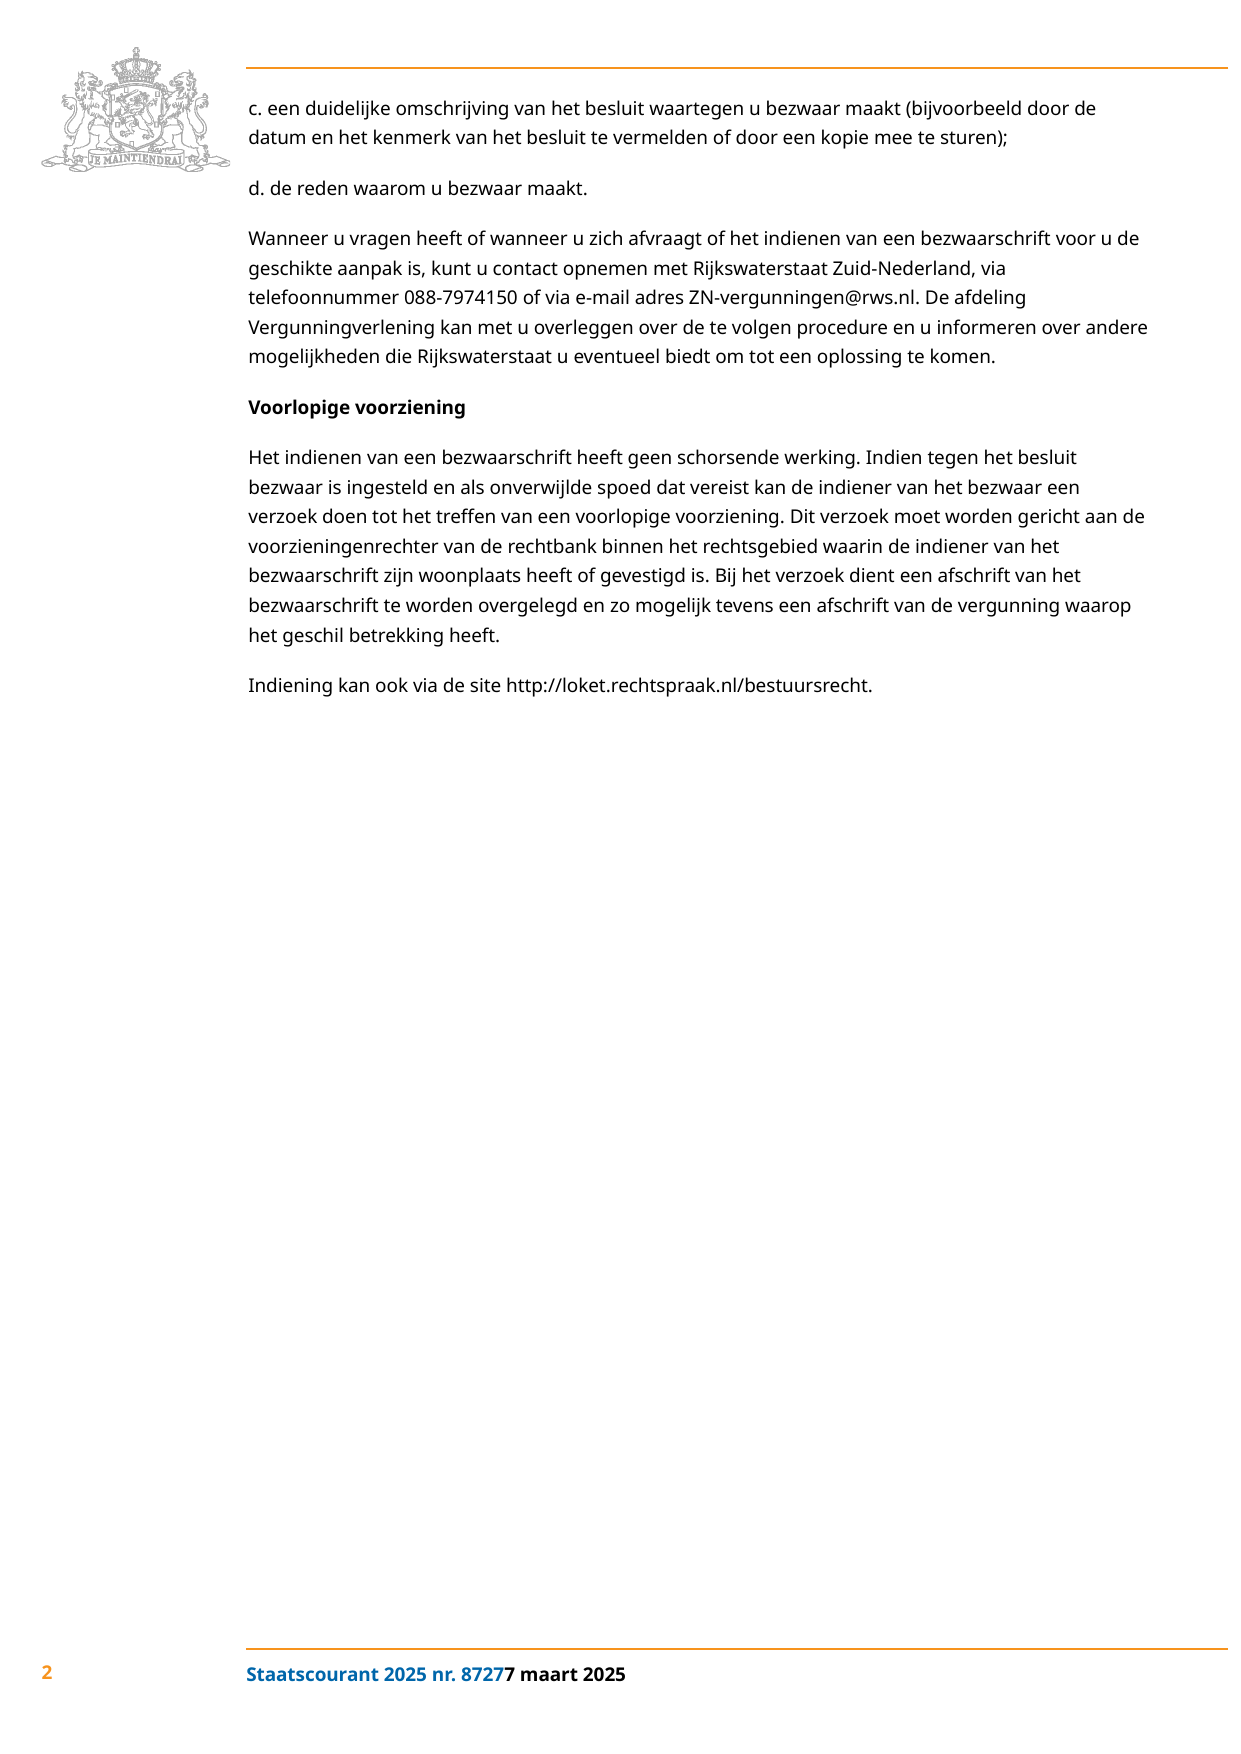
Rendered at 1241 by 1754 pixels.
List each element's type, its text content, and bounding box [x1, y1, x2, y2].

text c. een duidelijke omschrijving van het besluit waartegen u bezwaar maakt (bijvoorbeeld door de datum en het kenmerk van het besluit te vermelden of door een kopie mee te sturen); [248, 95, 1152, 150]
picture [41, 47, 231, 172]
text Indiening kan ook via de site http://loket.rechtspraak.nl/bestuursrecht. [248, 672, 1152, 698]
text Het indienen van een bezwaarschrift heeft geen schorsende werking. Indien tegen het besluit bezwaar is ingesteld en als onverwijlde spoed dat vereist kan de indiener van het bezwaar een verzoek doen tot het treffen van een voorlopige voorziening. Dit verzoek moet worden gericht aan de voorzieningenrechter van de rechtbank binnen het rechtsgebied waarin de indiener van het bezwaarschrift zijn woonplaats heeft of gevestigd is. Bij het verzoek dient een afschrift van het bezwaarschrift te worden overgelegd en zo mogelijk tevens een afschrift van de vergunning waarop het geschil betrekking heeft. [248, 444, 1152, 648]
text Wanneer u vragen heeft of wanneer u zich afvraagt of het indienen van een bezwaarschrift voor u de geschikte aanpak is, kunt u contact opnemen met Rijkswaterstaat Zuid-Nederland, via telefoonnummer 088-7974150 of via e-mail adres ZN-vergunningen@rws.nl. De afdeling Vergunningverlening kan met u overleggen over de te volgen procedure en u informeren over andere mogelijkheden die Rijkswaterstaat u eventueel biedt om tot een oplossing te komen. [248, 225, 1152, 369]
text d. de reden waarom u bezwaar maakt. [248, 175, 1152, 201]
text Voorlopige voorziening [248, 394, 1152, 420]
